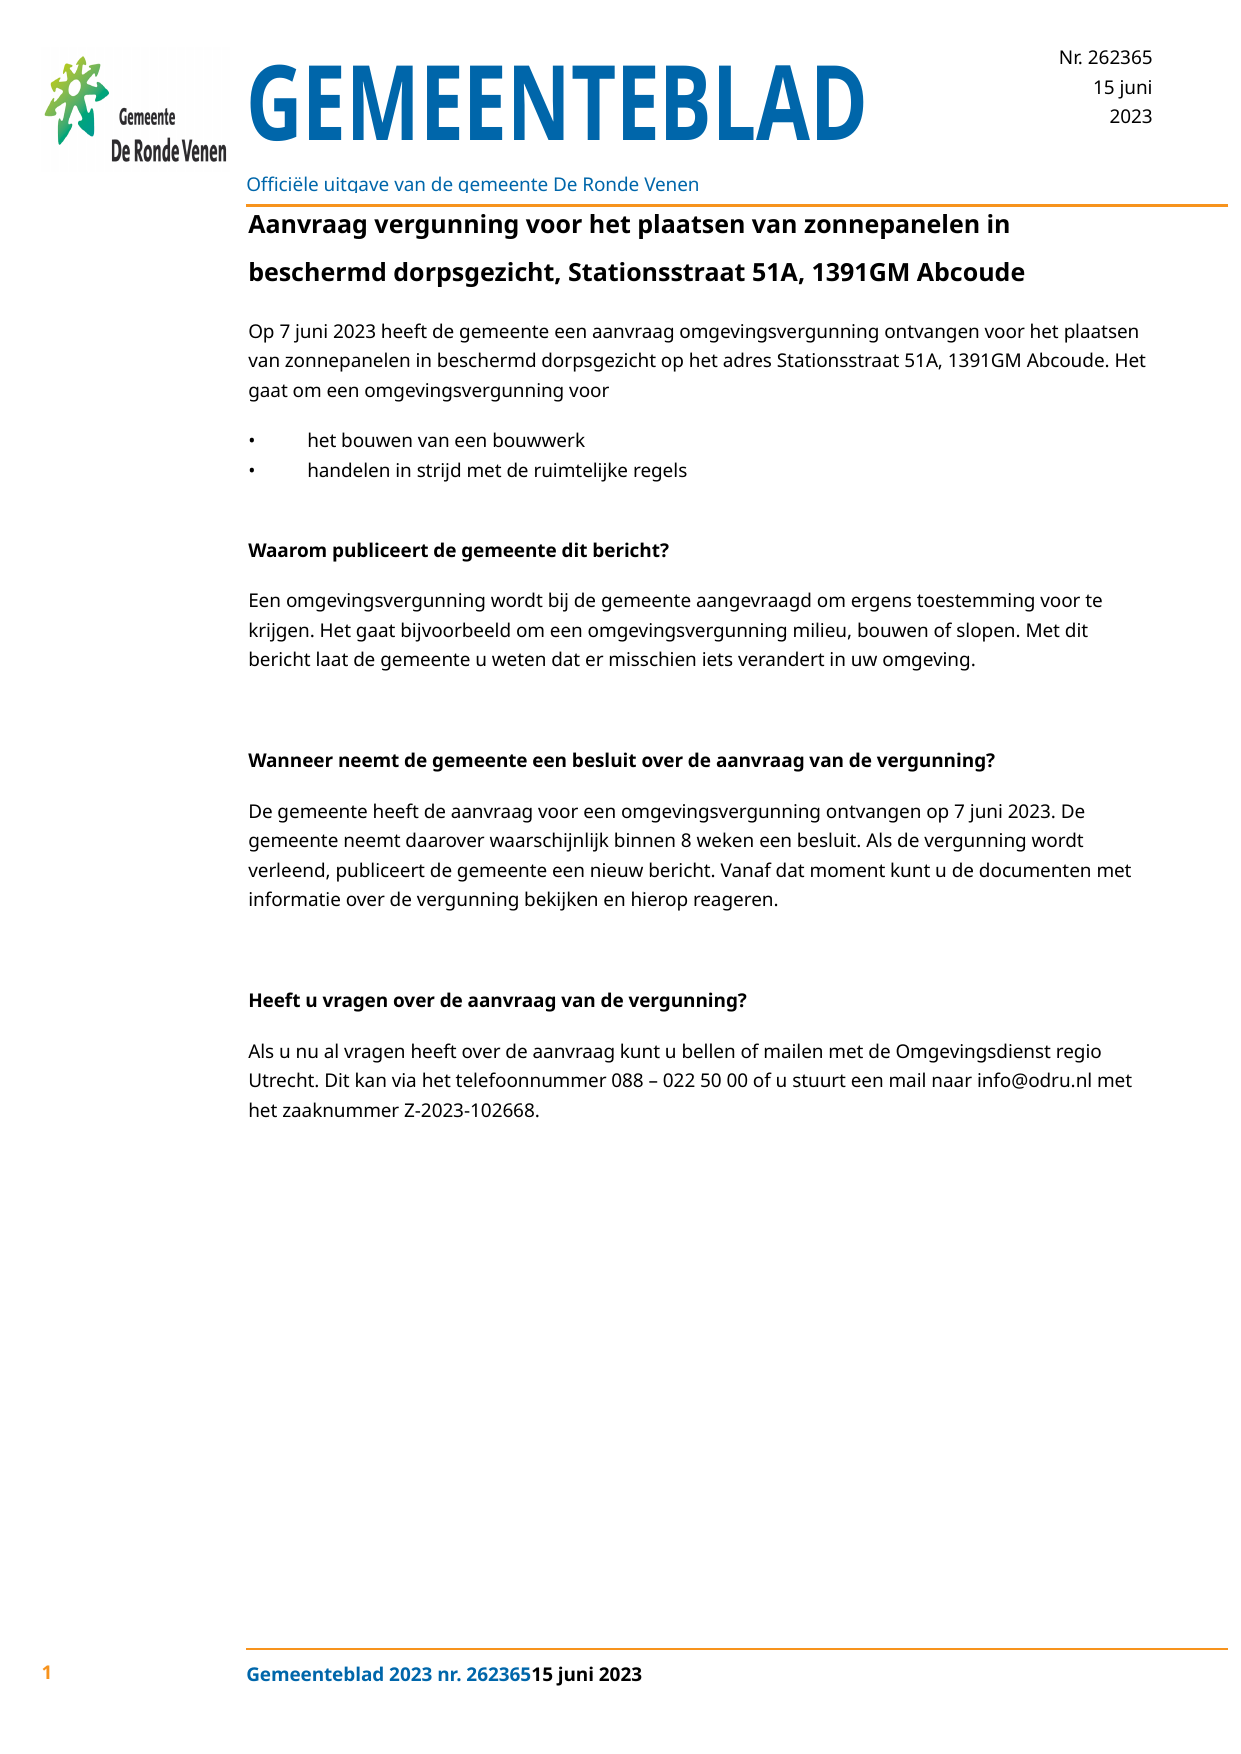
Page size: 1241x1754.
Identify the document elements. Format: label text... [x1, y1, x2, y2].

list het bouwen van een bouwwerk [248, 427, 1152, 453]
text Aanvraag vergunning voor het plaatsen van zonnepanelen in beschermd dorpsgezicht, Stationsstraat 51A, 1391GM Abcoude [248, 207, 1152, 288]
text Heeft u vragen over de aanvraag van de vergunning? [248, 987, 1152, 1013]
text Wanneer neemt de gemeente een besluit over de aanvraag van de vergunning? [248, 747, 1152, 773]
text De gemeente heeft de aanvraag voor een omgevingsvergunning ontvangen op 7 juni 2023. De gemeente neemt daarover waarschijnlijk binnen 8 weken een besluit. Als de vergunning wordt verleend, publiceert de gemeente een nieuw bericht. Vanaf dat moment kunt u de documenten met informatie over de vergunning bekijken en hierop reageren. [248, 798, 1152, 912]
text Als u nu al vragen heeft over de aanvraag kunt u bellen of mailen met de Omgevingsdienst regio Utrecht. Dit kan via het telefoonnummer 088 – 022 50 00 of u stuurt een mail naar info@odru.nl met het zaaknummer Z-2023-102668. [248, 1038, 1152, 1123]
text Een omgevingsvergunning wordt bij de gemeente aangevraagd om ergens toestemming voor te krijgen. Het gaat bijvoorbeeld om een omgevingsvergunning milieu, bouwen of slopen. Met dit bericht laat de gemeente u weten dat er misschien iets verandert in uw omgeving. [248, 587, 1152, 672]
picture [41, 47, 231, 172]
list handelen in strijd met de ruimtelijke regels [248, 457, 1152, 483]
text Op 7 juni 2023 heeft de gemeente een aanvraag omgevingsvergunning ontvangen voor het plaatsen van zonnepanelen in beschermd dorpsgezicht op het adres Stationsstraat 51A, 1391GM Abcoude. Het gaat om een omgevingsvergunning voor [248, 318, 1152, 403]
text Waarom publiceert de gemeente dit bericht? [248, 537, 1152, 563]
